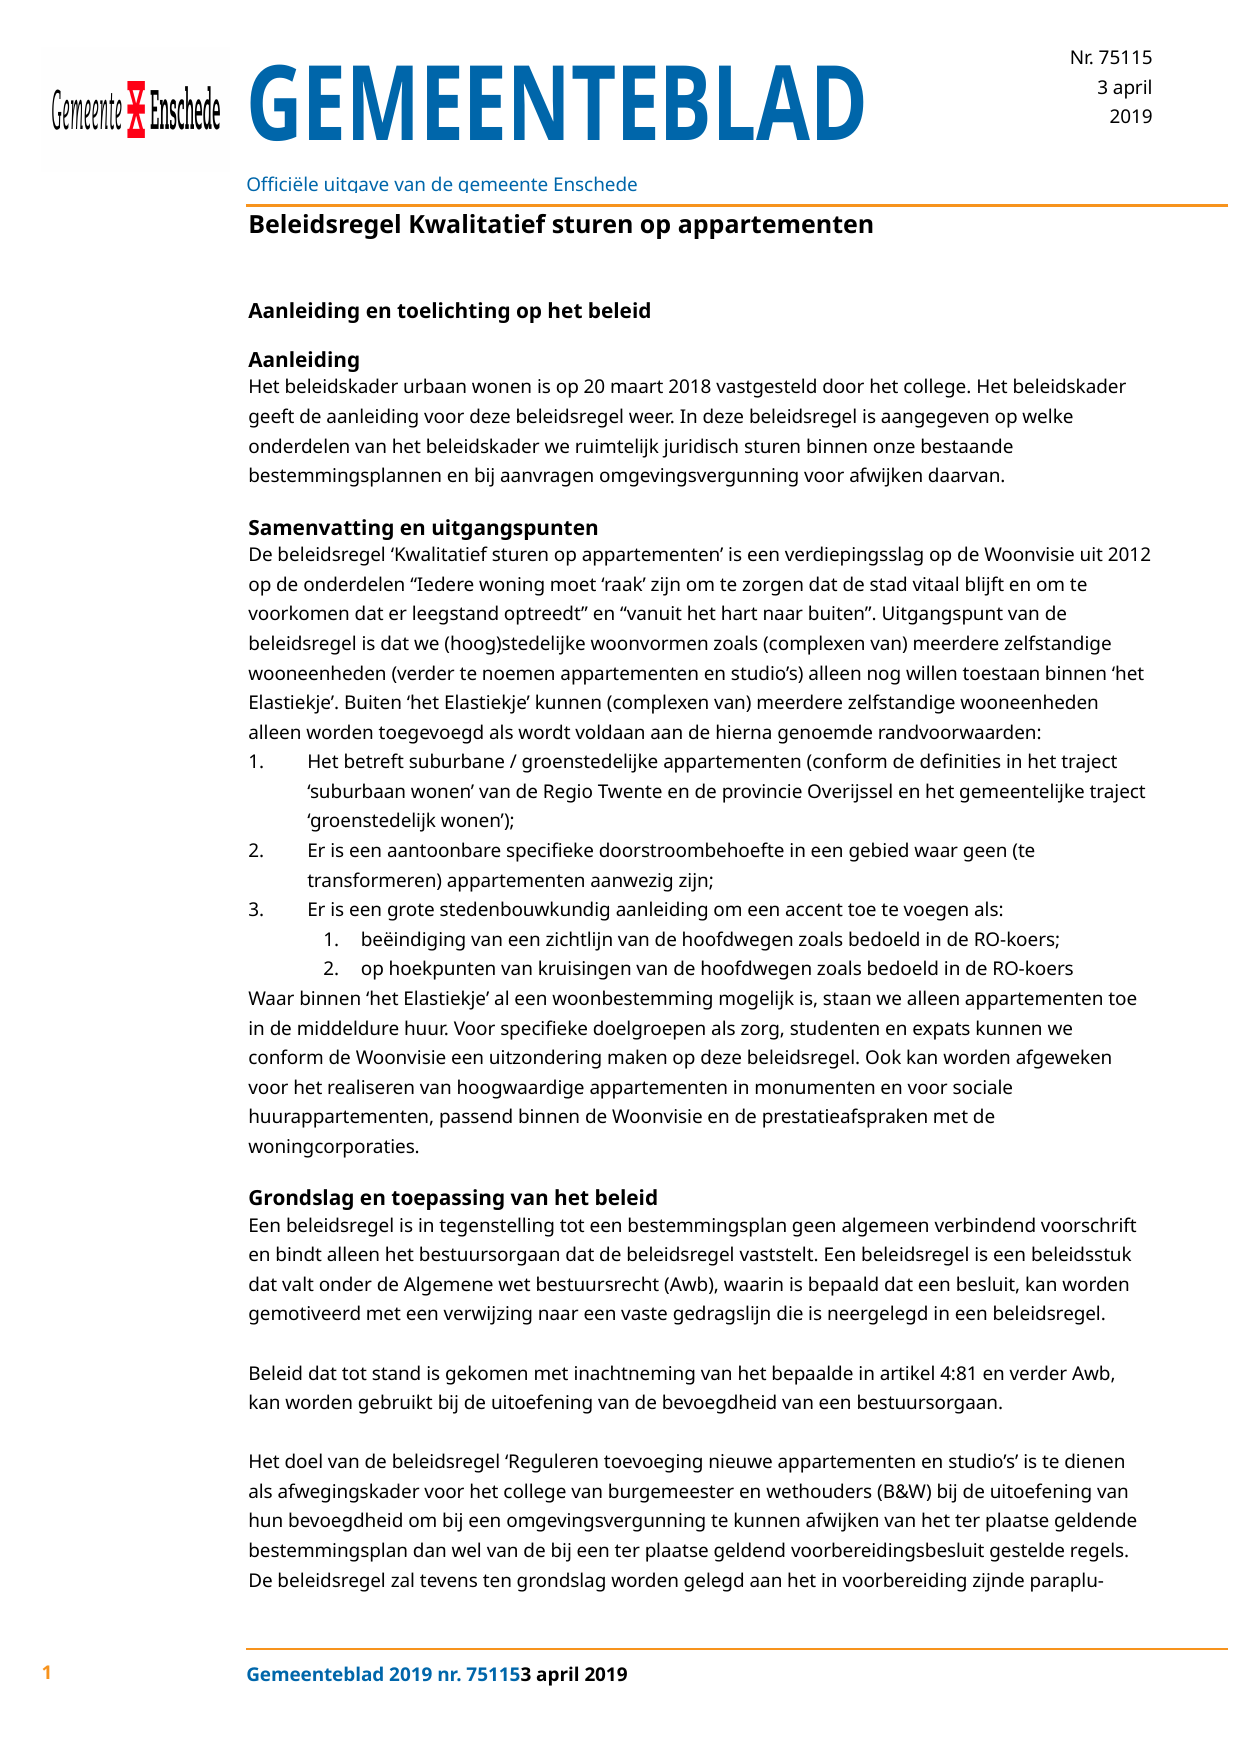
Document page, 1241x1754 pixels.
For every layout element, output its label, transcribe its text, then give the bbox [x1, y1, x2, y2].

list Er is een grote stedenbouwkundig aanleiding om een accent toe te voegen als: [248, 896, 1152, 922]
text Het beleidskader urbaan wonen is op 20 maart 2018 vastgesteld door het college. Het beleidskader geeft de aanleiding voor deze beleidsregel weer. In deze beleidsregel is aangegeven op welke onderdelen van het beleidskader we ruimtelijk juridisch sturen binnen onze bestaande bestemmingsplannen en bij aanvragen omgevingsvergunning voor afwijken daarvan. [248, 374, 1152, 488]
text Beleidsregel Kwalitatief sturen op appartementen [248, 207, 1152, 241]
text Beleid dat tot stand is gekomen met inachtneming van het bepaalde in artikel 4:81 en verder Awb, kan worden gebruikt bij de uitoefening van de bevoegdheid van een bestuursorgaan. [248, 1360, 1152, 1415]
picture [41, 47, 231, 172]
text Grondslag en toepassing van het beleid [248, 1183, 1152, 1212]
text Samenvatting en uitgangspunten [248, 513, 1152, 541]
text De beleidsregel ‘Kwalitatief sturen op appartementen’ is een verdiepingsslag op de Woonvisie uit 2012 op de onderdelen “Iedere woning moet ‘raak’ zijn om te zorgen dat de stad vitaal blijft en om te voorkomen dat er leegstand optreedt” en “vanuit het hart naar buiten”. Uitgangspunt van de beleidsregel is dat we (hoog)stedelijke woonvormen zoals (complexen van) meerdere zelfstandige wooneenheden (verder te noemen appartementen en studio’s) alleen nog willen toestaan binnen ‘het Elastiekje’. Buiten ‘het Elastiekje’ kunnen (complexen van) meerdere zelfstandige wooneenheden alleen worden toegevoegd als wordt voldaan aan de hierna genoemde randvoorwaarden: [248, 541, 1152, 744]
list Er is een aantoonbare specifieke doorstroombehoefte in een gebied waar geen (te transformeren) appartementen aanwezig zijn; [248, 837, 1152, 892]
text Waar binnen ‘het Elastiekje’ al een woonbestemming mogelijk is, staan we alleen appartementen toe in de middeldure huur. Voor specifieke doelgroepen als zorg, studenten en expats kunnen we conform de Woonvisie een uitzondering maken op deze beleidsregel. Ook kan worden afgeweken voor het realiseren van hoogwaardige appartementen in monumenten en voor sociale huurappartementen, passend binnen de Woonvisie en de prestatieafspraken met de woningcorporaties. [248, 985, 1152, 1159]
text Een beleidsregel is in tegenstelling tot een bestemmingsplan geen algemeen verbindend voorschrift en bindt alleen het bestuursorgaan dat de beleidsregel vaststelt. Een beleidsregel is een beleidsstuk dat valt onder de Algemene wet bestuursrecht (Awb), waarin is bepaald dat een besluit, kan worden gemotiveerd met een verwijzing naar een vaste gedragslijn die is neergelegd in een beleidsregel. [248, 1212, 1152, 1326]
list Het betreft suburbane / groenstedelijke appartementen (conform de definities in het traject ‘suburbaan wonen’ van de Regio Twente en de provincie Overijssel en het gemeentelijke traject ‘groenstedelijk wonen’); [248, 748, 1152, 833]
text Aanleiding en toelichting op het beleid [248, 296, 1152, 324]
list beëindiging van een zichtlijn van de hoofdwegen zoals bedoeld in de RO-koers; [323, 926, 1152, 952]
text Aanleiding [248, 345, 1152, 374]
text Het doel van de beleidsregel ‘Reguleren toevoeging nieuwe appartementen en studio’s’ is te dienen als afwegingskader voor het college van burgemeester en wethouders (B&W) bij de uitoefening van hun bevoegdheid om bij een omgevingsvergunning te kunnen afwijken van het ter plaatse geldende bestemmingsplan dan wel van de bij een ter plaatse geldend voorbereidingsbesluit gestelde regels. De beleidsregel zal tevens ten grondslag worden gelegd aan het in voorbereiding zijnde paraplu- [248, 1448, 1152, 1593]
list op hoekpunten van kruisingen van de hoofdwegen zoals bedoeld in de RO-koers [323, 956, 1152, 981]
